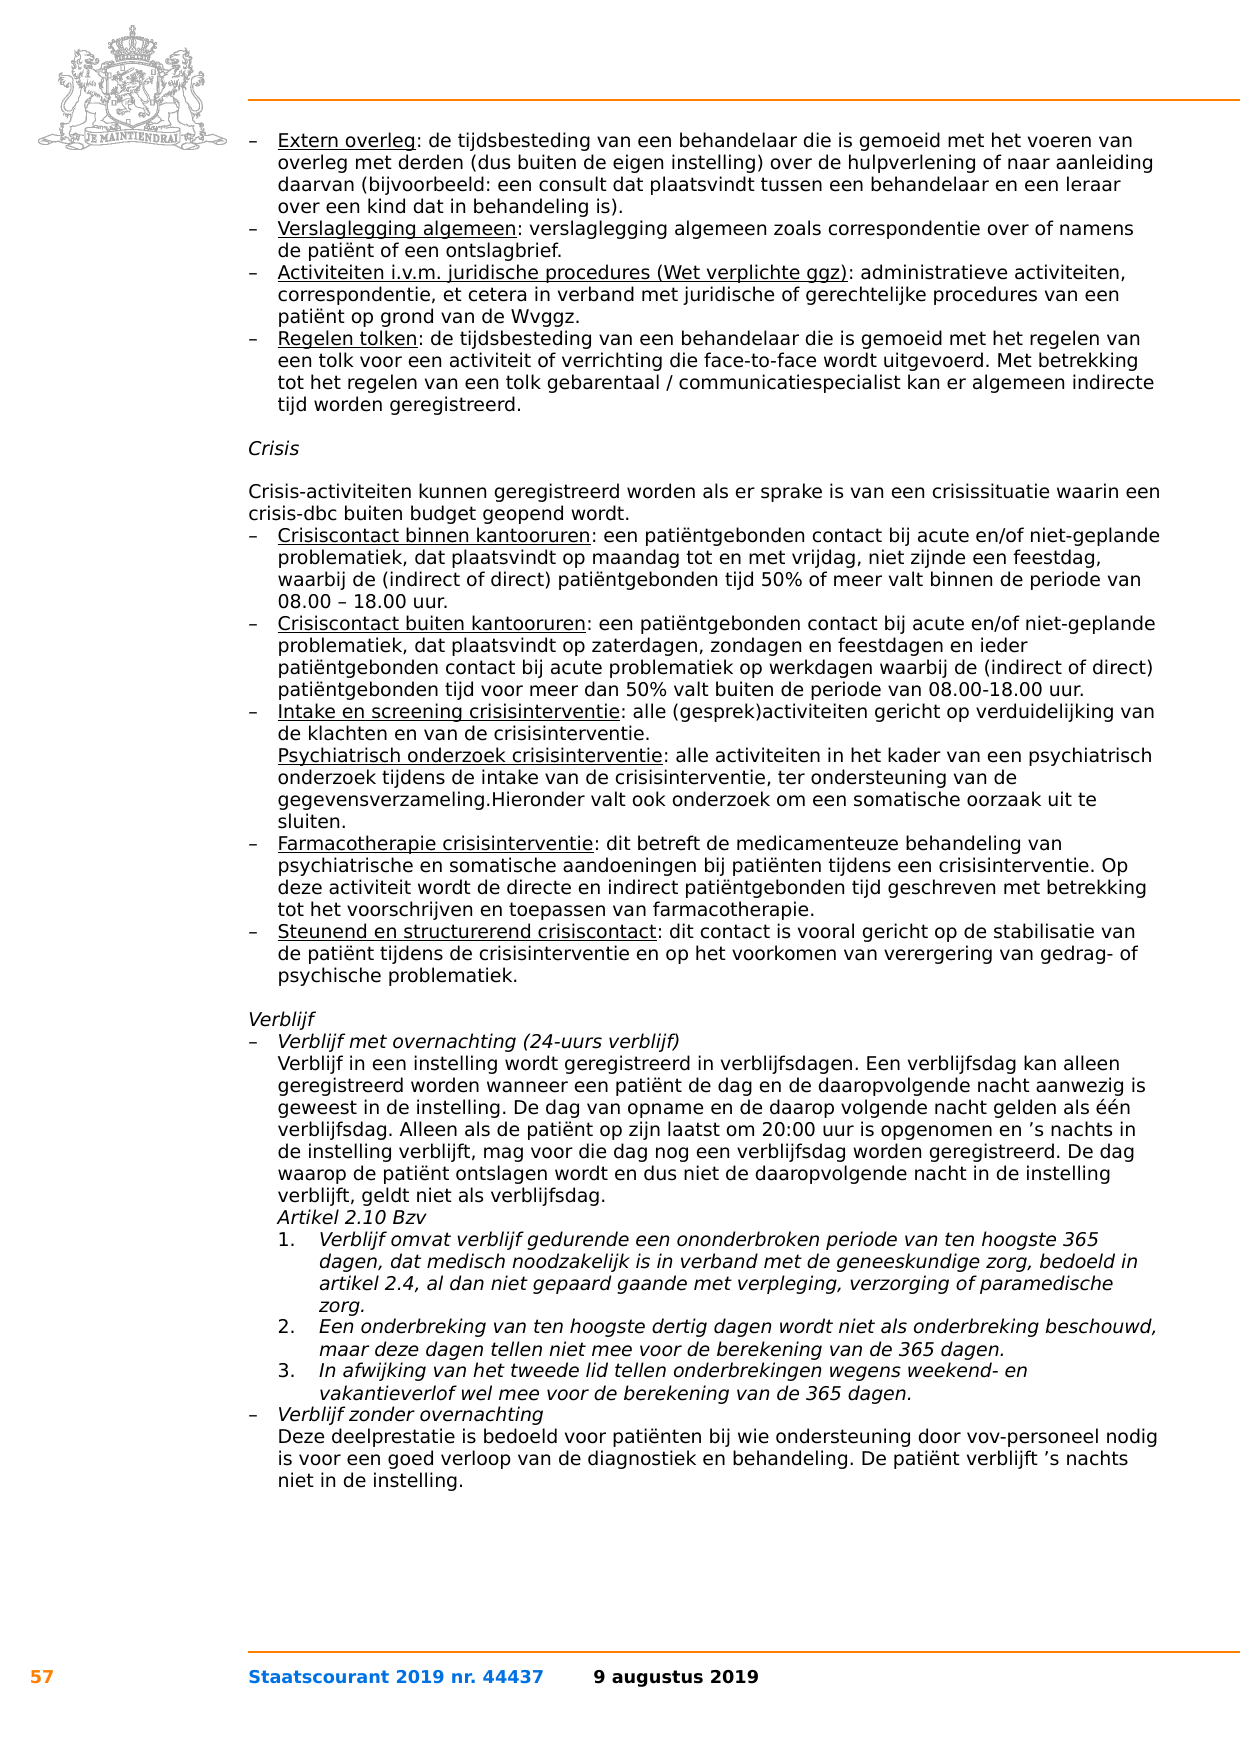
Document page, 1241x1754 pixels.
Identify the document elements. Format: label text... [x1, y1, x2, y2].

text 3. In afwijking van het tweede lid tellen onderbrekingen wegens weekend- en vakantieverlof wel mee voor de berekening van de 365 dagen. [277, 1360, 1163, 1404]
text – Verblijf zonder overnachting [248, 1404, 1163, 1426]
text – Verblijf met overnachting (24-uurs verblijf) [248, 1031, 1163, 1053]
text Crisis-activiteiten kunnen geregistreerd worden als er sprake is van een crisissituatie waarin een crisis-dbc buiten budget geopend wordt. [248, 481, 1163, 525]
subtitle Crisis [248, 437, 1163, 459]
text – Crisiscontact buiten kantooruren: een patiëntgebonden contact bij acute en/of niet-geplande problematiek, dat plaatsvindt op zaterdagen, zondagen en feestdagen en ieder patiëntgebonden contact bij acute problematiek op werkdagen waarbij de (indirect of direct) patiëntgebonden tijd voor meer dan 50% valt buiten de periode van 08.00-18.00 uur. [248, 613, 1163, 701]
text Verblijf in een instelling wordt geregistreerd in verblijfsdagen. Een verblijfsdag kan alleen geregistreerd worden wanneer een patiënt de dag en de daaropvolgende nacht aanwezig is geweest in de instelling. De dag van opname en de daarop volgende nacht gelden als één verblijfsdag. Alleen als de patiënt op zijn laatst om 20:00 uur is opgenomen en ’s nachts in de instelling verblijft, mag voor die dag nog een verblijfsdag worden geregistreerd. De dag waarop de patiënt ontslagen wordt en dus niet de daaropvolgende nacht in de instelling verblijft, geldt niet als verblijfsdag. [277, 1053, 1163, 1207]
text 2. Een onderbreking van ten hoogste dertig dagen wordt niet als onderbreking beschouwd, maar deze dagen tellen niet mee voor de berekening van de 365 dagen. [277, 1316, 1163, 1360]
subtitle Verblijf [248, 1009, 1163, 1031]
text Deze deelprestatie is bedoeld voor patiënten bij wie ondersteuning door vov-personeel nodig is voor een goed verloop van de diagnostiek en behandeling. De patiënt verblijft ’s nachts niet in de instelling. [277, 1426, 1163, 1492]
text – Extern overleg: de tijdsbesteding van een behandelaar die is gemoeid met het voeren van overleg met derden (dus buiten de eigen instelling) over de hulpverlening of naar aanleiding daarvan (bijvoorbeeld: een consult dat plaatsvindt tussen een behandelaar en een leraar over een kind dat in behandeling is). [248, 130, 1163, 218]
picture [38, 25, 227, 150]
text 1. Verblijf omvat verblijf gedurende een ononderbroken periode van ten hoogste 365 dagen, dat medisch noodzakelijk is in verband met de geneeskundige zorg, bedoeld in artikel 2.4, al dan niet gepaard gaande met verpleging, verzorging of paramedische zorg. [277, 1228, 1163, 1316]
text Artikel 2.10 Bzv [277, 1207, 1163, 1228]
text Psychiatrisch onderzoek crisisinterventie: alle activiteiten in het kader van een psychiatrisch onderzoek tijdens de intake van de crisisinterventie, ter ondersteuning van de gegevensverzameling.Hieronder valt ook onderzoek om een somatische oorzaak uit te sluiten. [277, 745, 1163, 833]
text – Farmacotherapie crisisinterventie: dit betreft de medicamenteuze behandeling van psychiatrische en somatische aandoeningen bij patiënten tijdens een crisisinterventie. Op deze activiteit wordt de directe en indirect patiëntgebonden tijd geschreven met betrekking tot het voorschrijven en toepassen van farmacotherapie. [248, 833, 1163, 921]
text – Steunend en structurerend crisiscontact: dit contact is vooral gericht op de stabilisatie van de patiënt tijdens de crisisinterventie en op het voorkomen van verergering van gedrag- of psychische problematiek. [248, 921, 1163, 987]
text – Regelen tolken: de tijdsbesteding van een behandelaar die is gemoeid met het regelen van een tolk voor een activiteit of verrichting die face-to-face wordt uitgevoerd. Met betrekking tot het regelen van een tolk gebarentaal / communicatiespecialist kan er algemeen indirecte tijd worden geregistreerd. [248, 328, 1163, 416]
text – Activiteiten i.v.m. juridische procedures (Wet verplichte ggz): administratieve activiteiten, correspondentie, et cetera in verband met juridische of gerechtelijke procedures van een patiënt op grond van de Wvggz. [248, 262, 1163, 328]
text – Crisiscontact binnen kantooruren: een patiëntgebonden contact bij acute en/of niet-geplande problematiek, dat plaatsvindt op maandag tot en met vrijdag, niet zijnde een feestdag, waarbij de (indirect of direct) patiëntgebonden tijd 50% of meer valt binnen de periode van 08.00 – 18.00 uur. [248, 525, 1163, 613]
text – Intake en screening crisisinterventie: alle (gesprek)activiteiten gericht op verduidelijking van de klachten en van de crisisinterventie. [248, 701, 1163, 745]
text – Verslaglegging algemeen: verslaglegging algemeen zoals correspondentie over of namens de patiënt of een ontslagbrief. [248, 218, 1163, 262]
